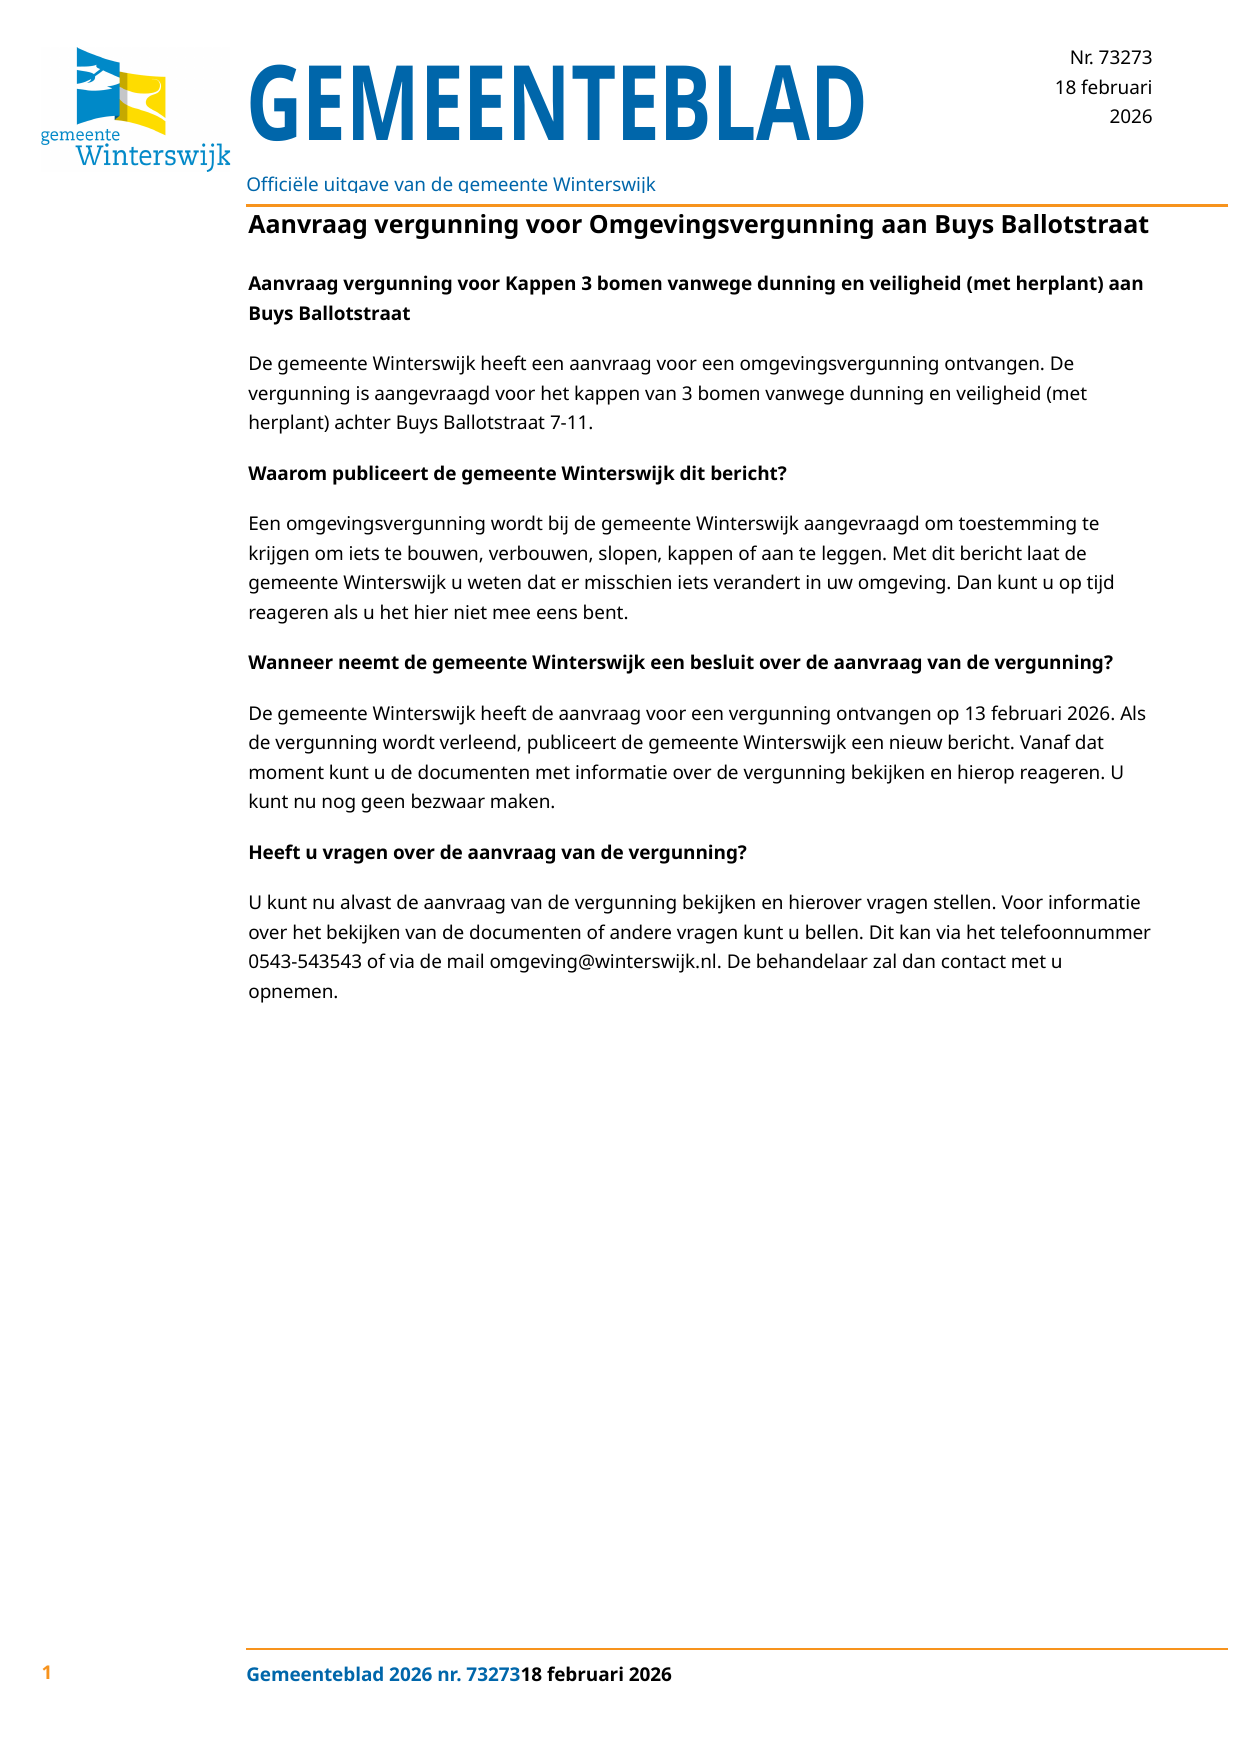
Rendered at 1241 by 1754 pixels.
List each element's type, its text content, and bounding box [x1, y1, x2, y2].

text U kunt nu alvast de aanvraag van de vergunning bekijken en hierover vragen stellen. Voor informatie over het bekijken van de documenten of andere vragen kunt u bellen. Dit kan via het telefoonnummer 0543-543543 of via de mail omgeving@winterswijk.nl. De behandelaar zal dan contact met u opnemen. [248, 889, 1152, 1004]
text Wanneer neemt de gemeente Winterswijk een besluit over de aanvraag van de vergunning? [248, 649, 1152, 675]
text De gemeente Winterswijk heeft de aanvraag voor een vergunning ontvangen op 13 februari 2026. Als de vergunning wordt verleend, publiceert de gemeente Winterswijk een nieuw bericht. Vanaf dat moment kunt u de documenten met informatie over de vergunning bekijken en hierop reageren. U kunt nu nog geen bezwaar maken. [248, 700, 1152, 814]
picture [41, 47, 231, 172]
text Waarom publiceert de gemeente Winterswijk dit bericht? [248, 460, 1152, 486]
picture [225, 153, 231, 162]
text Aanvraag vergunning voor Omgevingsvergunning aan Buys Ballotstraat [248, 207, 1152, 241]
text De gemeente Winterswijk heeft een aanvraag voor een omgevingsvergunning ontvangen. De vergunning is aangevraagd voor het kappen van 3 bomen vanwege dunning en veiligheid (met herplant) achter Buys Ballotstraat 7-11. [248, 350, 1152, 435]
text Heeft u vragen over de aanvraag van de vergunning? [248, 839, 1152, 865]
text Een omgevingsvergunning wordt bij de gemeente Winterswijk aangevraagd om toestemming te krijgen om iets te bouwen, verbouwen, slopen, kappen of aan te leggen. Met dit bericht laat de gemeente Winterswijk u weten dat er misschien iets verandert in uw omgeving. Dan kunt u op tijd reageren als u het hier niet mee eens bent. [248, 510, 1152, 625]
text Aanvraag vergunning voor Kappen 3 bomen vanwege dunning en veiligheid (met herplant) aan Buys Ballotstraat [248, 270, 1152, 326]
